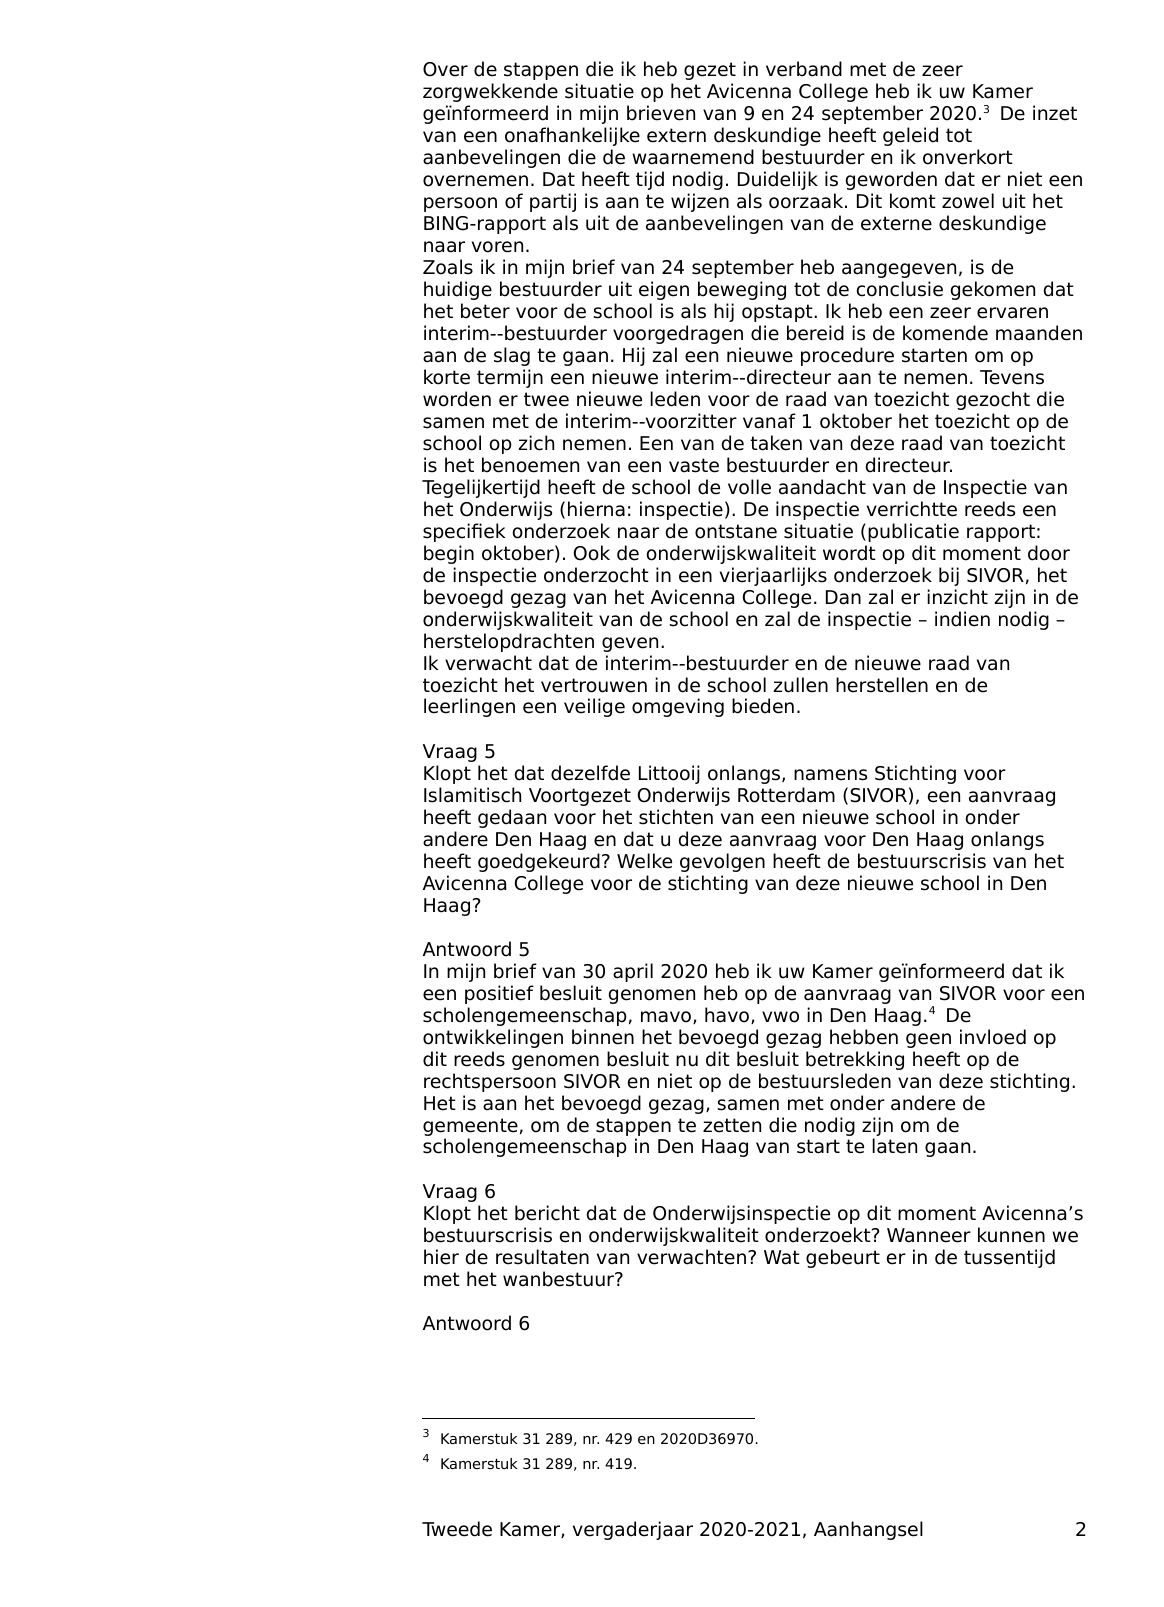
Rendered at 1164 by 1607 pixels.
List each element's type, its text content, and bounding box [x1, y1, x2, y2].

text Antwoord 6 [422, 1313, 1087, 1335]
text Klopt het bericht dat de Onderwijsinspectie op dit moment Avicenna’s bestuurscrisis en onderwijskwaliteit onderzoekt? Wanneer kunnen we hier de resultaten van verwachten? Wat gebeurt er in de tussentijd met het wanbestuur? [422, 1203, 1087, 1291]
text Kamerstuk 31 289, nr. 429 en 2020D36970. [422, 1427, 1087, 1449]
text Kamerstuk 31 289, nr. 419. [422, 1452, 1087, 1474]
text Zoals ik in mijn brief van 24 september heb aangegeven, is de huidige bestuurder uit eigen beweging tot de conclusie gekomen dat het beter voor de school is als hij opstapt. Ik heb een zeer ervaren interim--bestuurder voorgedragen die bereid is de komende maanden aan de slag te gaan. Hij zal een nieuwe procedure starten om op korte termijn een nieuwe interim--directeur aan te nemen. Tevens worden er twee nieuwe leden voor de raad van toezicht gezocht die samen met de interim--voorzitter vanaf 1 oktober het toezicht op de school op zich nemen. Een van de taken van deze raad van toezicht is het benoemen van een vaste bestuurder en directeur. [422, 257, 1087, 477]
text Antwoord 5 [422, 939, 1087, 961]
text In mijn brief van 30 april 2020 heb ik uw Kamer geïnformeerd dat ik een positief besluit genomen heb op de aanvraag van SIVOR voor een scholengemeenschap, mavo, havo, vwo in Den Haag. De ontwikkelingen binnen het bevoegd gezag hebben geen invloed op dit reeds genomen besluit nu dit besluit betrekking heeft op de rechtspersoon SIVOR en niet op de bestuursleden van deze stichting. Het is aan het bevoegd gezag, samen met onder andere de gemeente, om de stappen te zetten die nodig zijn om de scholengemeenschap in Den Haag van start te laten gaan. [422, 961, 1087, 1158]
text Vraag 5 [422, 741, 1087, 763]
text Tegelijkertijd heeft de school de volle aandacht van de Inspectie van het Onderwijs (hierna: inspectie). De inspectie verrichtte reeds een specifiek onderzoek naar de ontstane situatie (publicatie rapport: begin oktober). Ook de onderwijskwaliteit wordt op dit moment door de inspectie onderzocht in een vierjaarlijks onderzoek bij SIVOR, het bevoegd gezag van het Avicenna College. Dan zal er inzicht zijn in de onderwijskwaliteit van de school en zal de inspectie – indien nodig – herstelopdrachten geven. [422, 477, 1087, 652]
text Ik verwacht dat de interim--bestuurder en de nieuwe raad van toezicht het vertrouwen in de school zullen herstellen en de leerlingen een veilige omgeving bieden. [422, 652, 1087, 718]
text Klopt het dat dezelfde Littooij onlangs, namens Stichting voor Islamitisch Voortgezet Onderwijs Rotterdam (SIVOR), een aanvraag heeft gedaan voor het stichten van een nieuwe school in onder andere Den Haag en dat u deze aanvraag voor Den Haag onlangs heeft goedgekeurd? Welke gevolgen heeft de bestuurscrisis van het Avicenna College voor de stichting van deze nieuwe school in Den Haag? [422, 763, 1087, 916]
text Over de stappen die ik heb gezet in verband met de zeer zorgwekkende situatie op het Avicenna College heb ik uw Kamer geïnformeerd in mijn brieven van 9 en 24 september 2020. De inzet van een onafhankelijke extern deskundige heeft geleid tot aanbevelingen die de waarnemend bestuurder en ik onverkort overnemen. Dat heeft tijd nodig. Duidelijk is geworden dat er niet een persoon of partij is aan te wijzen als oorzaak. Dit komt zowel uit het BING-rapport als uit de aanbevelingen van de externe deskundige naar voren. [422, 59, 1087, 257]
text Vraag 6 [422, 1181, 1087, 1203]
